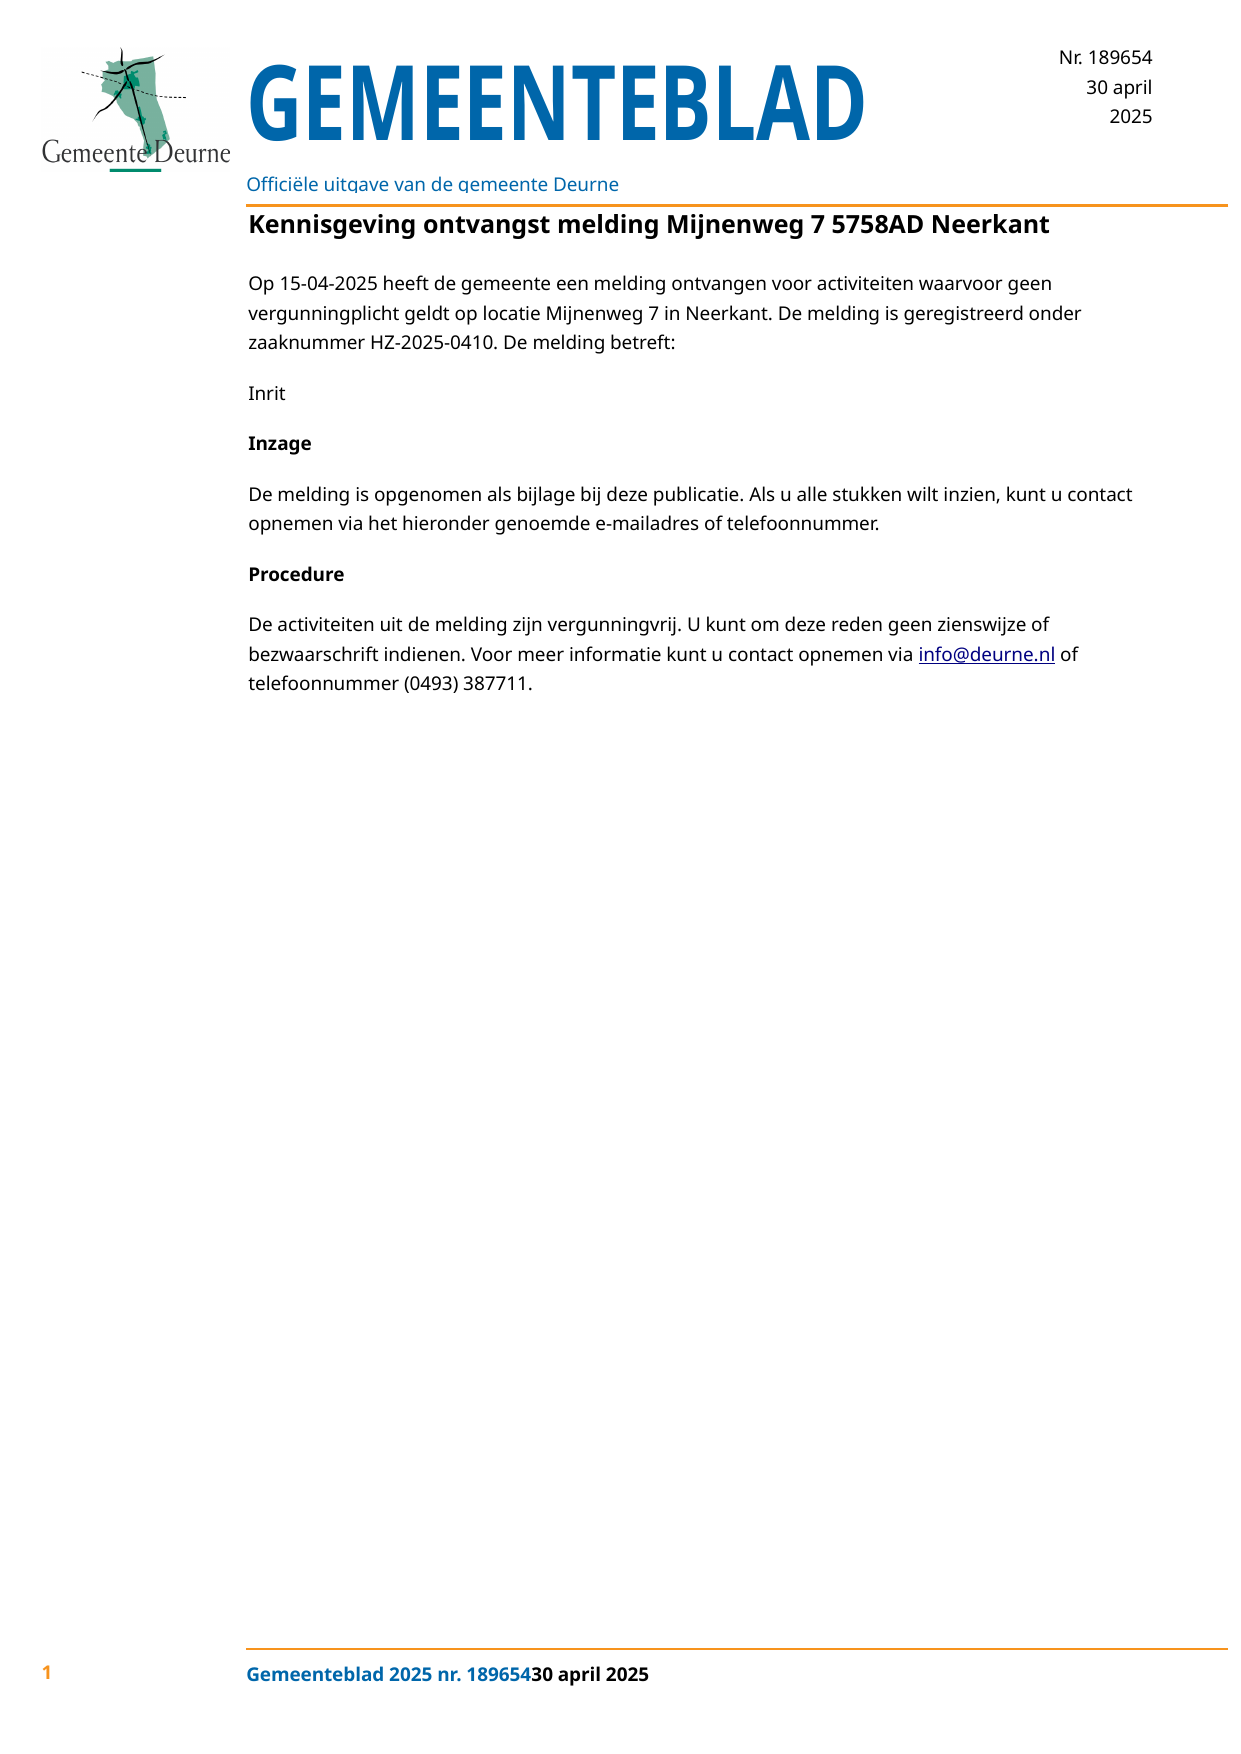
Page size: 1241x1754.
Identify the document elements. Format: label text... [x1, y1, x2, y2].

text Op 15-04-2025 heeft de gemeente een melding ontvangen voor activiteiten waarvoor geen vergunningplicht geldt op locatie Mijnenweg 7 in Neerkant. De melding is geregistreerd onder zaaknummer HZ-2025-0410. De melding betreft: [248, 270, 1152, 355]
text De activiteiten uit de melding zijn vergunningvrij. U kunt om deze reden geen zienswijze of bezwaarschrift indienen. Voor meer informatie kunt u contact opnemen via info@deurne.nl of telefoonnummer (0493) 387711. [248, 611, 1152, 696]
text De melding is opgenomen als bijlage bij deze publicatie. Als u alle stukken wilt inzien, kunt u contact opnemen via het hieronder genoemde e-mailadres of telefoonnummer. [248, 481, 1152, 536]
picture [41, 47, 231, 172]
text Inrit [248, 380, 1152, 406]
text Kennisgeving ontvangst melding Mijnenweg 7 5758AD Neerkant [248, 207, 1152, 241]
text Procedure [248, 561, 1152, 586]
text Inzage [248, 430, 1152, 456]
